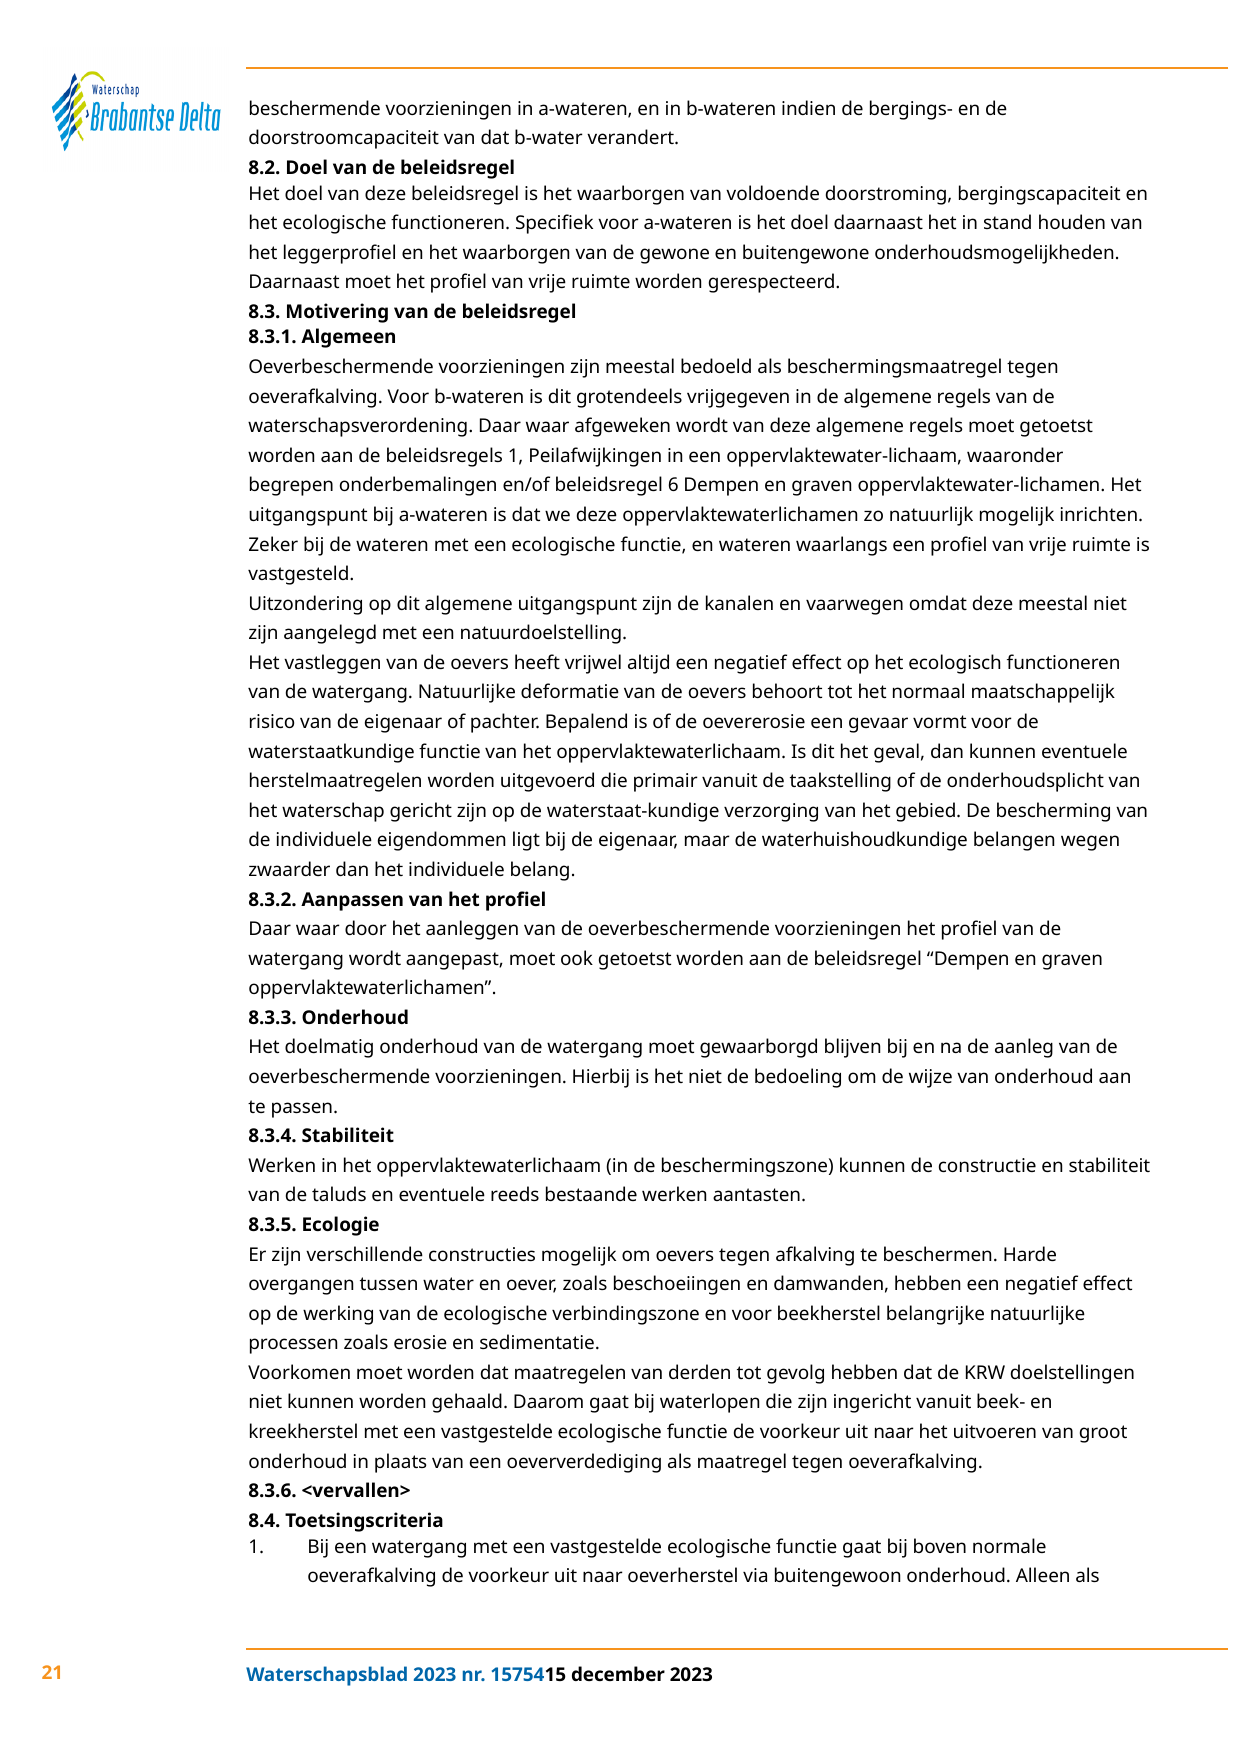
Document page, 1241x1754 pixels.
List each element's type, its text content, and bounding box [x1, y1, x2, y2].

text Daar waar door het aanleggen van de oeverbeschermende voorzieningen het profiel van de watergang wordt aangepast, moet ook getoetst worden aan de beleidsregel “Dempen en graven oppervlaktewaterlichamen”. [248, 915, 1152, 1000]
text 8.3.2. Aanpassen van het profiel [248, 886, 1152, 912]
text Voorkomen moet worden dat maatregelen van derden tot gevolg hebben dat de KRW doelstellingen niet kunnen worden gehaald. Daarom gaat bij waterlopen die zijn ingericht vanuit beek- en kreekherstel met een vastgestelde ecologische functie de voorkeur uit naar het uitvoeren van groot onderhoud in plaats van een oeververdediging als maatregel tegen oeverafkalving. [248, 1359, 1152, 1474]
text 8.3. Motivering van de beleidsregel [248, 298, 1152, 324]
text Het vastleggen van de oevers heeft vrijwel altijd een negatief effect op het ecologisch functioneren van de watergang. Natuurlijke deformatie van de oevers behoort tot het normaal maatschappelijk risico van de eigenaar of pachter. Bepalend is of de oevererosie een gevaar vormt voor de waterstaatkundige functie van het oppervlaktewaterlichaam. Is dit het geval, dan kunnen eventuele herstelmaatregelen worden uitgevoerd die primair vanuit de taakstelling of de onderhoudsplicht van het waterschap gericht zijn op de waterstaat-kundige verzorging van het gebied. De bescherming van de individuele eigendommen ligt bij de eigenaar, maar de waterhuishoudkundige belangen wegen zwaarder dan het individuele belang. [248, 649, 1152, 882]
text Uitzondering op dit algemene uitgangspunt zijn de kanalen en vaarwegen omdat deze meestal niet zijn aangelegd met een natuurdoelstelling. [248, 590, 1152, 645]
text 8.3.3. Onderhoud [248, 1004, 1152, 1030]
text Het doel van deze beleidsregel is het waarborgen van voldoende doorstroming, bergingscapaciteit en het ecologische functioneren. Specifiek voor a-wateren is het doel daarnaast het in stand houden van het leggerprofiel en het waarborgen van de gewone en buitengewone onderhoudsmogelijkheden. Daarnaast moet het profiel van vrije ruimte worden gerespecteerd. [248, 180, 1152, 294]
text 8.2. Doel van de beleidsregel [248, 154, 1152, 180]
text 8.3.4. Stabiliteit [248, 1122, 1152, 1148]
text 8.3.5. Ecologie [248, 1211, 1152, 1237]
text Het doelmatig onderhoud van de watergang moet gewaarborgd blijven bij en na de aanleg van de oeverbeschermende voorzieningen. Hierbij is het niet de bedoeling om de wijze van onderhoud aan te passen. [248, 1034, 1152, 1119]
text beschermende voorzieningen in a-wateren, en in b-wateren indien de bergings- en de doorstroomcapaciteit van dat b-water verandert. [248, 95, 1152, 150]
picture [41, 47, 231, 172]
text Er zijn verschillende constructies mogelijk om oevers tegen afkalving te beschermen. Harde overgangen tussen water en oever, zoals beschoeiingen en damwanden, hebben een negatief effect op de werking van de ecologische verbindingszone en voor beekherstel belangrijke natuurlijke processen zoals erosie en sedimentatie. [248, 1241, 1152, 1355]
text 8.3.6. <vervallen> [248, 1477, 1152, 1503]
text Oeverbeschermende voorzieningen zijn meestal bedoeld als beschermingsmaatregel tegen oeverafkalving. Voor b-wateren is dit grotendeels vrijgegeven in de algemene regels van de waterschapsverordening. Daar waar afgeweken wordt van deze algemene regels moet getoetst worden aan de beleidsregels 1, Peilafwijkingen in een oppervlaktewater-lichaam, waaronder begrepen onderbemalingen en/of beleidsregel 6 Dempen en graven oppervlaktewater-lichamen. Het uitgangspunt bij a-wateren is dat we deze oppervlaktewaterlichamen zo natuurlijk mogelijk inrichten. Zeker bij de wateren met een ecologische functie, en wateren waarlangs een profiel van vrije ruimte is vastgesteld. [248, 353, 1152, 586]
list Bij een watergang met een vastgestelde ecologische functie gaat bij boven normale oeverafkalving de voorkeur uit naar oeverherstel via buitengewoon onderhoud. Alleen als [248, 1533, 1152, 1588]
text 8.3.1. Algemeen [248, 324, 1152, 349]
text 8.4. Toetsingscriteria [248, 1507, 1152, 1533]
text Werken in het oppervlaktewaterlichaam (in de beschermingszone) kunnen de constructie en stabiliteit van de taluds en eventuele reeds bestaande werken aantasten. [248, 1152, 1152, 1207]
